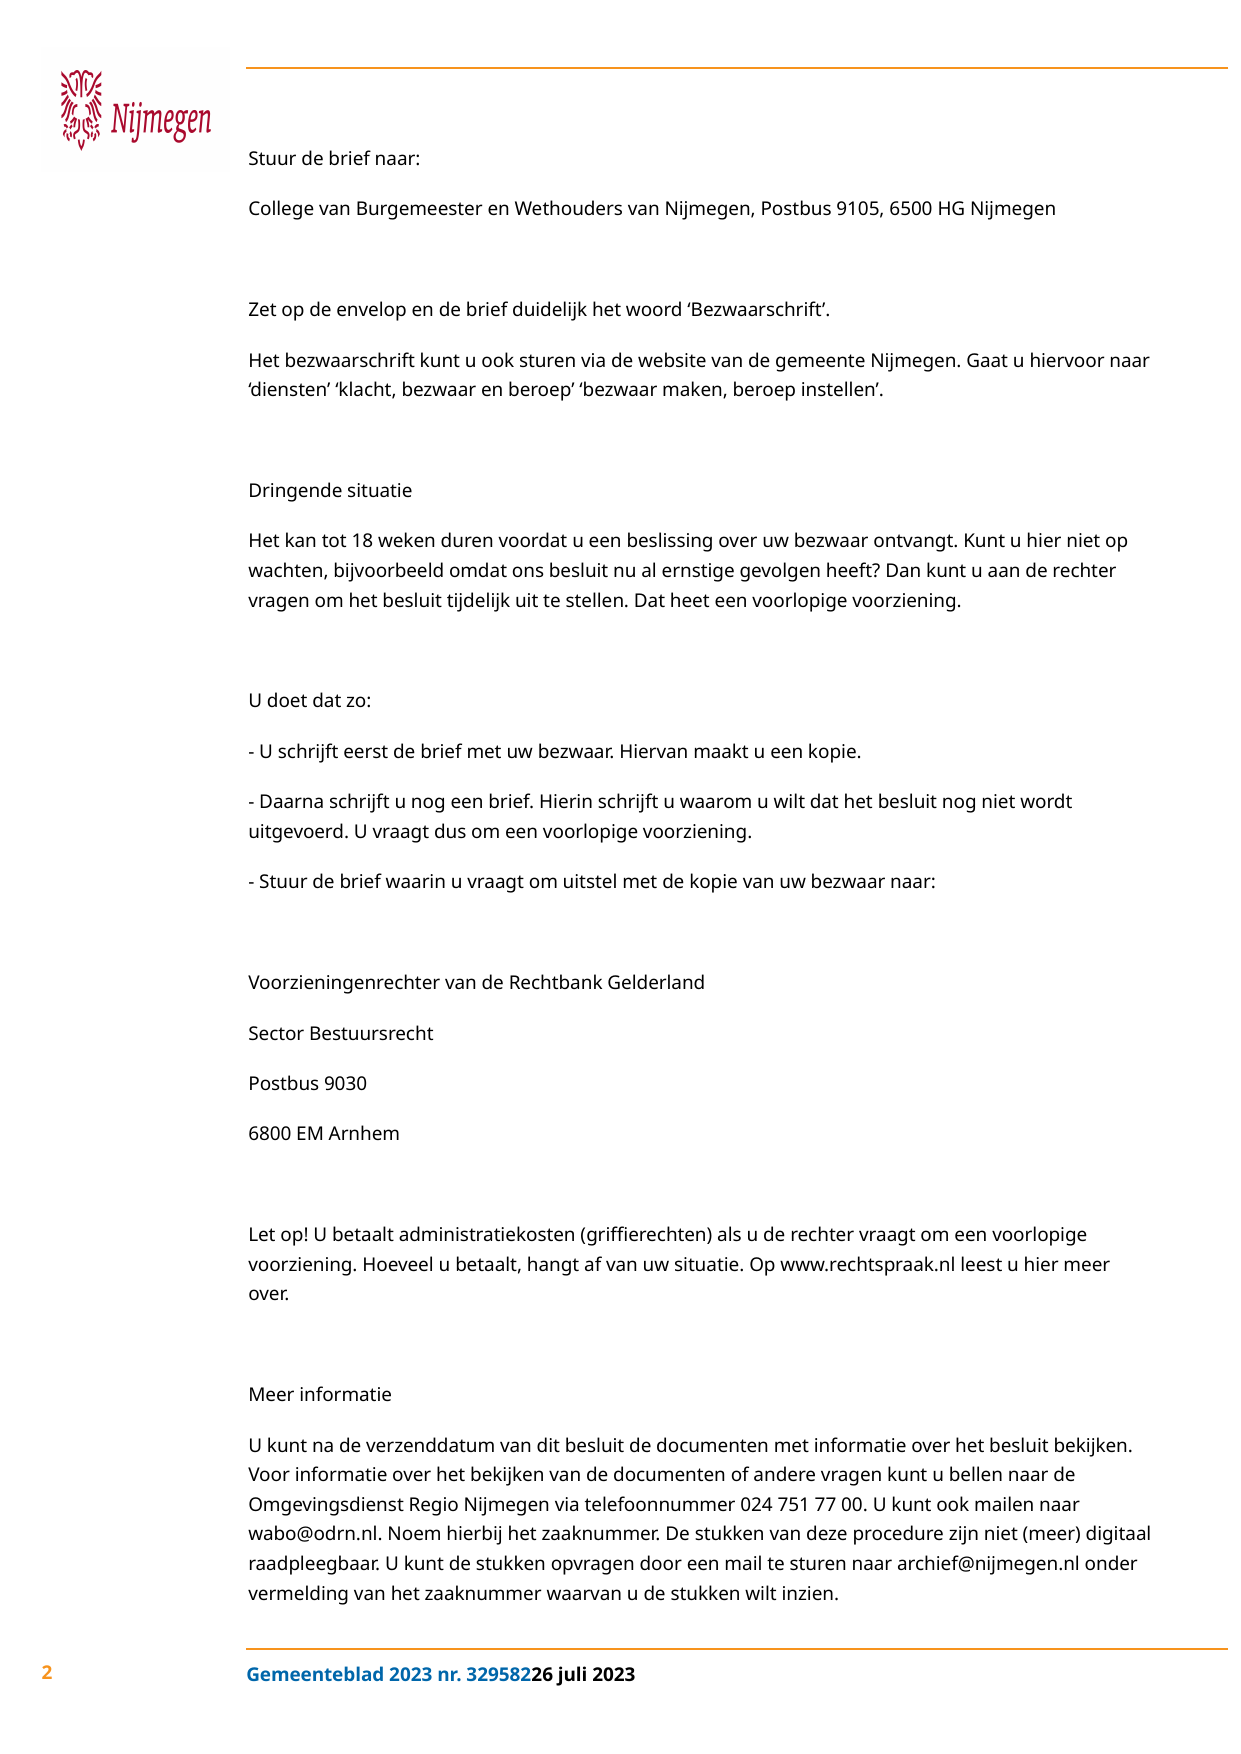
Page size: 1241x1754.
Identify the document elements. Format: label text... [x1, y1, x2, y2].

text Voorzieningenrechter van de Rechtbank Gelderland [248, 969, 1152, 995]
text Meer informatie [248, 1381, 1152, 1407]
text Sector Bestuursrecht [248, 1020, 1152, 1046]
text Het bezwaarschrift kunt u ook sturen via de website van de gemeente Nijmegen. Gaat u hiervoor naar ‘diensten’ ‘klacht, bezwaar en beroep’ ‘bezwaar maken, beroep instellen’. [248, 347, 1152, 402]
text - Daarna schrijft u nog een brief. Hierin schrijft u waarom u wilt dat het besluit nog niet wordt uitgevoerd. U vraagt dus om een voorlopige voorziening. [248, 788, 1152, 844]
text U kunt na de verzenddatum van dit besluit de documenten met informatie over het besluit bekijken. Voor informatie over het bekijken van de documenten of andere vragen kunt u bellen naar de Omgevingsdienst Regio Nijmegen via telefoonnummer 024 751 77 00. U kunt ook mailen naar wabo@odrn.nl. Noem hierbij het zaaknummer. De stukken van deze procedure zijn niet (meer) digitaal raadpleegbaar. U kunt de stukken opvragen door een mail te sturen naar archief@nijmegen.nl onder vermelding van het zaaknummer waarvan u de stukken wilt inzien. [248, 1432, 1152, 1606]
text College van Burgemeester en Wethouders van Nijmegen, Postbus 9105, 6500 HG Nijmegen [248, 196, 1152, 221]
text Let op! U betaalt administratiekosten (griffierechten) als u de rechter vraagt om een voorlopige voorziening. Hoeveel u betaalt, hangt af van uw situatie. Op www.rechtspraak.nl leest u hier meer over. [248, 1221, 1152, 1306]
text Het kan tot 18 weken duren voordat u een beslissing over uw bezwaar ontvangt. Kunt u hier niet op wachten, bijvoorbeeld omdat ons besluit nu al ernstige gevolgen heeft? Dan kunt u aan de rechter vragen om het besluit tijdelijk uit te stellen. Dat heet een voorlopige voorziening. [248, 528, 1152, 613]
text Stuur de brief naar: [248, 145, 1152, 171]
text - U schrijft eerst de brief met uw bezwaar. Hiervan maakt u een kopie. [248, 738, 1152, 764]
text 6800 EM Arnhem [248, 1121, 1152, 1146]
text Dringende situatie [248, 477, 1152, 503]
text U doet dat zo: [248, 688, 1152, 713]
text - Stuur de brief waarin u vraagt om uitstel met de kopie van uw bezwaar naar: [248, 868, 1152, 894]
picture [41, 47, 231, 172]
text Postbus 9030 [248, 1070, 1152, 1096]
text Zet op de envelop en de brief duidelijk het woord ‘Bezwaarschrift’. [248, 296, 1152, 322]
